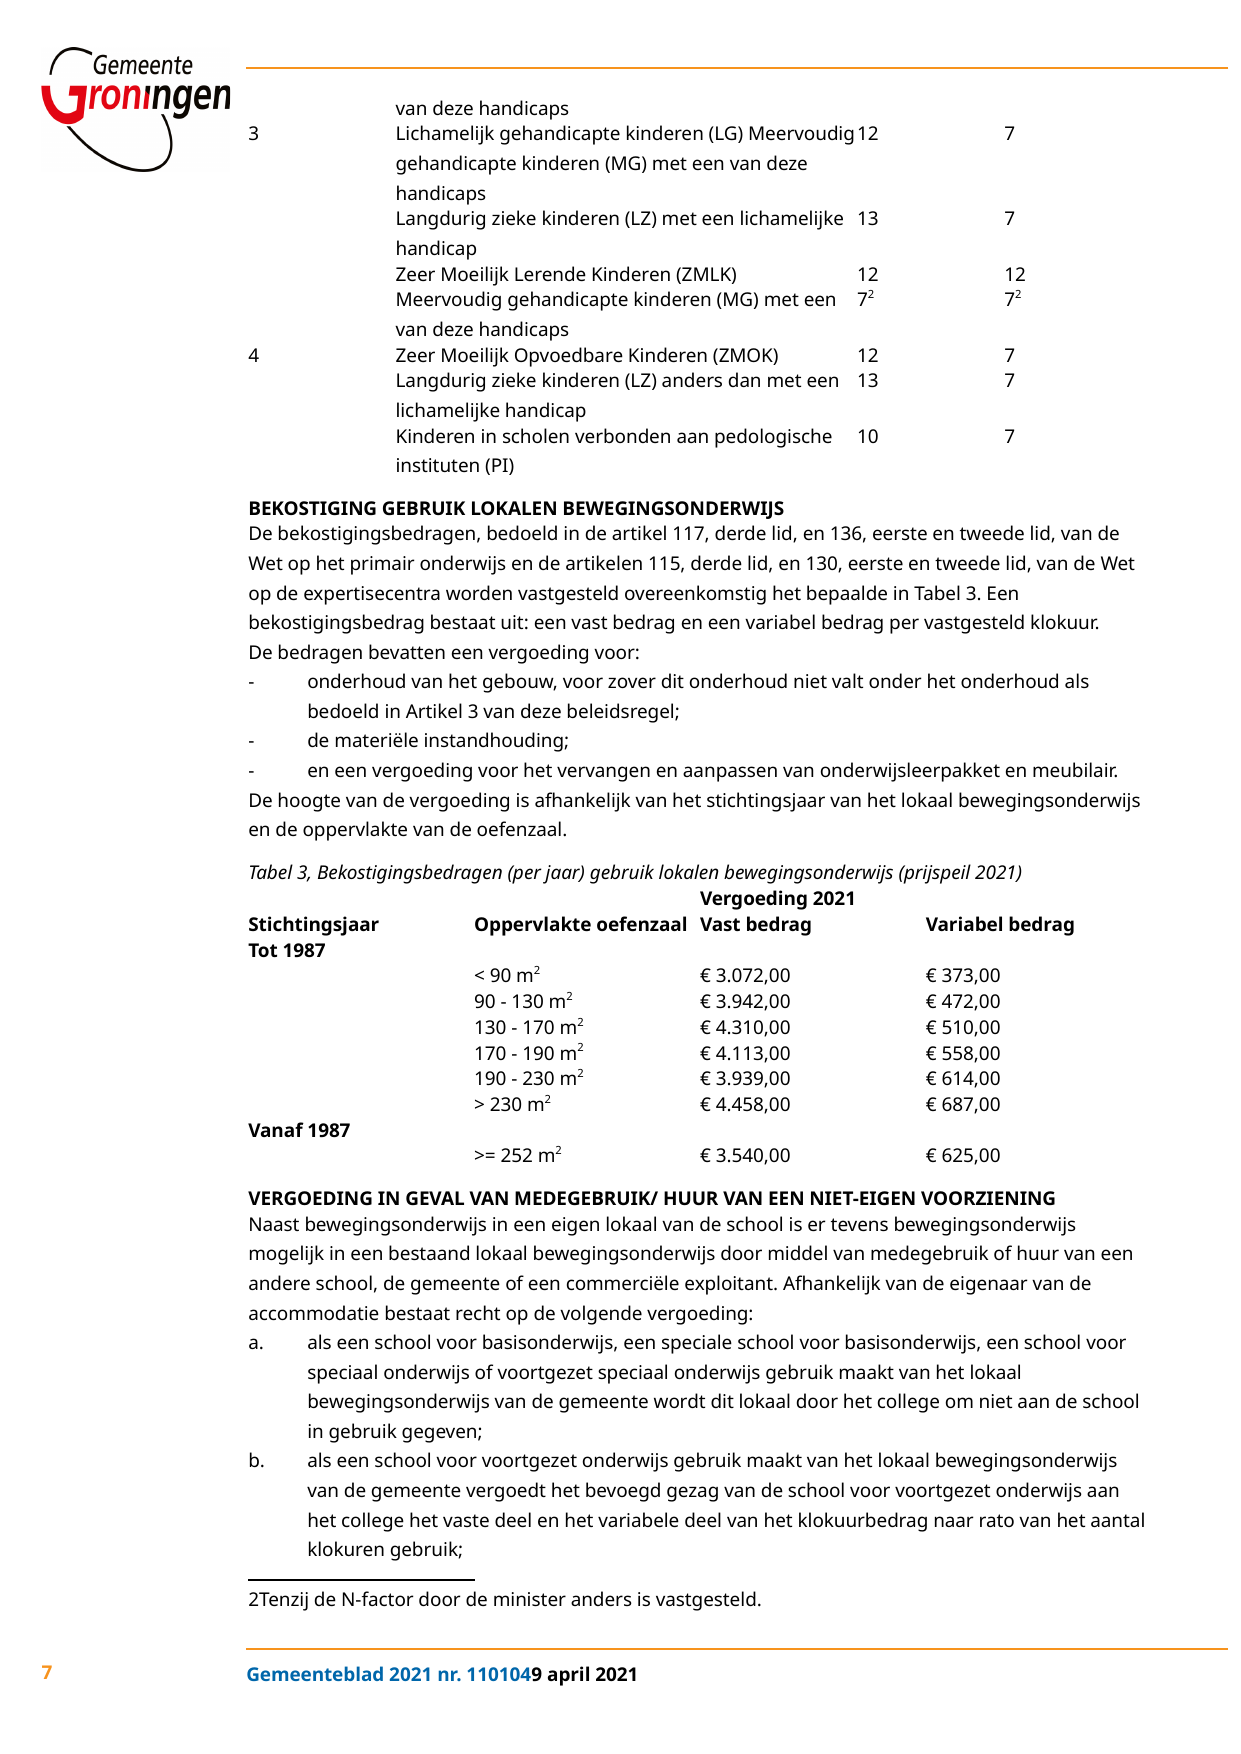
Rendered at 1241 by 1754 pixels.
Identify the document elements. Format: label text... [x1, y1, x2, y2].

picture [41, 47, 231, 172]
table_cell € 614,00 [926, 1066, 1152, 1091]
table_cell [248, 1040, 474, 1066]
table_cell [248, 1091, 474, 1117]
table_cell Zeer Moeilijk Opvoedbare Kinderen (ZMOK) [395, 342, 857, 367]
text De bedragen bevatten een vergoeding voor: [248, 639, 1152, 665]
text Tabel 3, Bekostigingsbedragen (per jaar) gebruik lokalen bewegingsonderwijs (prijspeil 2021) [248, 859, 1152, 885]
table_cell € 3.540,00 [700, 1143, 926, 1168]
table_cell Tot 1987 [248, 937, 474, 963]
table_cell € 472,00 [926, 988, 1152, 1014]
table_cell Lichamelijk gehandicapte kinderen (LG) Meervoudig gehandicapte kinderen (MG) met een van deze handicaps [395, 121, 857, 205]
table_cell < 90 m2 [474, 963, 700, 988]
table_cell 90 - 130 m2 [474, 988, 700, 1014]
table_cell 13 [857, 205, 1004, 261]
list als een school voor voortgezet onderwijs gebruik maakt van het lokaal bewegingsonderwijs van de gemeente vergoedt het bevoegd gezag van de school voor voortgezet onderwijs aan het college het vaste deel en het variabele deel van het klokuurbedrag naar rato van het aantal klokuren gebruik; [248, 1448, 1152, 1562]
table_cell 7 [1004, 423, 1152, 478]
table_cell € 3.072,00 [700, 963, 926, 988]
text VERGOEDING IN GEVAL VAN MEDEGEBRUIK/ HUUR VAN EEN NIET-EIGEN VOORZIENING [248, 1185, 1152, 1211]
table_cell 12 [1004, 261, 1152, 286]
text De bekostigingsbedragen, bedoeld in de artikel 117, derde lid, en 136, eerste en tweede lid, van de Wet op het primair onderwijs en de artikelen 115, derde lid, en 130, eerste en tweede lid, van de Wet op de expertisecentra worden vastgesteld overeenkomstig het bepaalde in Tabel 3. Een bekostigingsbedrag bestaat uit: een vast bedrag en een variabel bedrag per vastgesteld klokuur. [248, 521, 1152, 635]
table_cell 12 [857, 261, 1004, 286]
table_cell [474, 1117, 700, 1143]
table_cell 7 [1004, 368, 1152, 423]
table_cell 12 [857, 121, 1004, 205]
table_cell >= 252 m2 [474, 1143, 700, 1168]
table_cell 72 [857, 286, 1004, 342]
table_header Vergoeding 2021 [700, 885, 1152, 911]
table_cell € 373,00 [926, 963, 1152, 988]
table_cell [926, 1117, 1152, 1143]
table_cell Meervoudig gehandicapte kinderen (MG) met een van deze handicaps [395, 286, 857, 342]
table_cell 3 [248, 121, 395, 205]
table_cell € 510,00 [926, 1014, 1152, 1040]
table_cell van deze handicaps [395, 95, 857, 121]
table_cell € 687,00 [926, 1091, 1152, 1117]
table_cell > 230 m2 [474, 1091, 700, 1117]
table_cell 12 [857, 342, 1004, 367]
table_header [248, 885, 474, 911]
table_cell [248, 95, 395, 121]
table_cell € 4.458,00 [700, 1091, 926, 1117]
table_cell [248, 286, 395, 342]
table_cell Vanaf 1987 [248, 1117, 474, 1143]
list als een school voor basisonderwijs, een speciale school voor basisonderwijs, een school voor speciaal onderwijs of voortgezet speciaal onderwijs gebruik maakt van het lokaal bewegingsonderwijs van de gemeente wordt dit lokaal door het college om niet aan de school in gebruik gegeven; [248, 1329, 1152, 1444]
table_cell [248, 988, 474, 1014]
list de materiële instandhouding; [248, 728, 1152, 753]
table_cell [248, 423, 395, 478]
table_cell 72 [1004, 286, 1152, 342]
table_cell [248, 1014, 474, 1040]
table_cell € 4.310,00 [700, 1014, 926, 1040]
table_cell [926, 937, 1152, 963]
table_cell Vast bedrag [700, 911, 926, 937]
table_cell 4 [248, 342, 395, 367]
table_cell Langdurig zieke kinderen (LZ) met een lichamelijke handicap [395, 205, 857, 261]
table_cell 7 [1004, 205, 1152, 261]
table_cell [700, 937, 926, 963]
table_cell 7 [1004, 121, 1152, 205]
table_cell 13 [857, 368, 1004, 423]
table_cell [248, 205, 395, 261]
table_cell [474, 937, 700, 963]
list onderhoud van het gebouw, voor zover dit onderhoud niet valt onder het onderhoud als bedoeld in Artikel 3 van deze beleidsregel; [248, 668, 1152, 724]
table_cell € 625,00 [926, 1143, 1152, 1168]
table_cell [857, 95, 1004, 121]
table_cell [700, 1117, 926, 1143]
table_cell 10 [857, 423, 1004, 478]
table_cell 7 [1004, 342, 1152, 367]
table_cell Oppervlakte oefenzaal [474, 911, 700, 937]
table_cell € 4.113,00 [700, 1040, 926, 1066]
table_cell [248, 963, 474, 988]
table_cell Kinderen in scholen verbonden aan pedologische instituten (PI) [395, 423, 857, 478]
table_cell [248, 261, 395, 286]
text Naast bewegingsonderwijs in een eigen lokaal van de school is er tevens bewegingsonderwijs mogelijk in een bestaand lokaal bewegingsonderwijs door middel van medegebruik of huur van een andere school, de gemeente of een commerciële exploitant. Afhankelijk van de eigenaar van de accommodatie bestaat recht op de volgende vergoeding: [248, 1211, 1152, 1325]
table_header [474, 885, 700, 911]
text BEKOSTIGING GEBRUIK LOKALEN BEWEGINGSONDERWIJS [248, 495, 1152, 521]
table_cell 170 - 190 m2 [474, 1040, 700, 1066]
table_cell € 558,00 [926, 1040, 1152, 1066]
text De hoogte van de vergoeding is afhankelijk van het stichtingsjaar van het lokaal bewegingsonderwijs en de oppervlakte van de oefenzaal. [248, 787, 1152, 842]
table_cell Zeer Moeilijk Lerende Kinderen (ZMLK) [395, 261, 857, 286]
table_cell [248, 368, 395, 423]
table_cell € 3.942,00 [700, 988, 926, 1014]
table_cell [248, 1066, 474, 1091]
table_cell Variabel bedrag [926, 911, 1152, 937]
list en een vergoeding voor het vervangen en aanpassen van onderwijsleerpakket en meubilair. [248, 757, 1152, 783]
table_cell 190 - 230 m2 [474, 1066, 700, 1091]
table_cell Langdurig zieke kinderen (LZ) anders dan met een lichamelijke handicap [395, 368, 857, 423]
table_cell [1004, 95, 1152, 121]
table_cell Stichtingsjaar [248, 911, 474, 937]
table_cell [248, 1143, 474, 1168]
table_cell € 3.939,00 [700, 1066, 926, 1091]
table_cell 130 - 170 m2 [474, 1014, 700, 1040]
